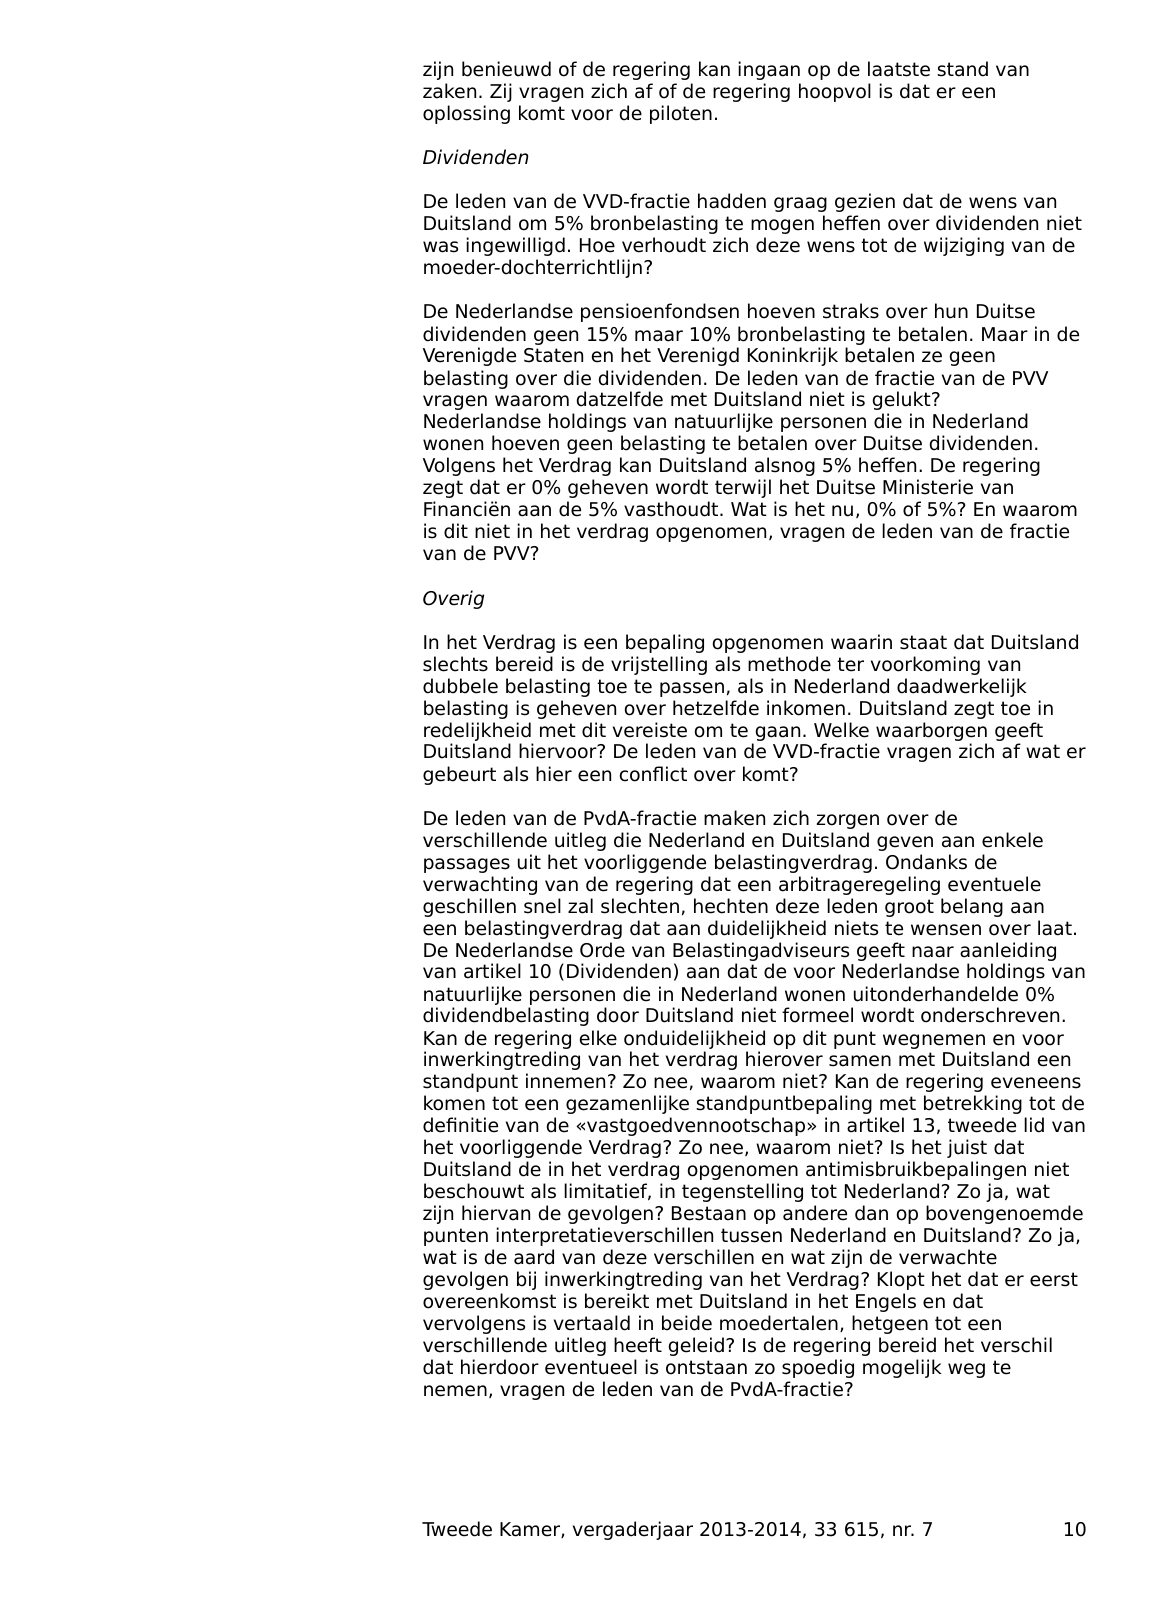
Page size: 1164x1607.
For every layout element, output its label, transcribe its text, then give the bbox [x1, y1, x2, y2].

text De leden van de PvdA-fractie maken zich zorgen over de verschillende uitleg die Nederland en Duitsland geven aan enkele passages uit het voorliggende belastingverdrag. Ondanks de verwachting van de regering dat een arbitrageregeling eventuele geschillen snel zal slechten, hechten deze leden groot belang aan een belastingverdrag dat aan duidelijkheid niets te wensen over laat. De Nederlandse Orde van Belastingadviseurs geeft naar aanleiding van artikel 10 (Dividenden) aan dat de voor Nederlandse holdings van natuurlijke personen die in Nederland wonen uitonderhandelde 0% dividendbelasting door Duitsland niet formeel wordt onderschreven. Kan de regering elke onduidelijkheid op dit punt wegnemen en voor inwerkingtreding van het verdrag hierover samen met Duitsland een standpunt innemen? Zo nee, waarom niet? Kan de regering eveneens komen tot een gezamenlijke standpuntbepaling met betrekking tot de definitie van de «vastgoedvennootschap» in artikel 13, tweede lid van het voorliggende Verdrag? Zo nee, waarom niet? Is het juist dat Duitsland de in het verdrag opgenomen antimisbruikbepalingen niet beschouwt als limitatief, in tegenstelling tot Nederland? Zo ja, wat zijn hiervan de gevolgen? Bestaan op andere dan op bovengenoemde punten interpretatieverschillen tussen Nederland en Duitsland? Zo ja, wat is de aard van deze verschillen en wat zijn de verwachte gevolgen bij inwerkingtreding van het Verdrag? Klopt het dat er eerst overeenkomst is bereikt met Duitsland in het Engels en dat vervolgens is vertaald in beide moedertalen, hetgeen tot een verschillende uitleg heeft geleid? Is de regering bereid het verschil dat hierdoor eventueel is ontstaan zo spoedig mogelijk weg te nemen, vragen de leden van de PvdA-fractie? [422, 808, 1087, 1401]
subtitle Overig [422, 587, 1087, 609]
text zijn benieuwd of de regering kan ingaan op de laatste stand van zaken. Zij vragen zich af of de regering hoopvol is dat er een oplossing komt voor de piloten. [422, 59, 1087, 125]
text Nederlandse holdings van natuurlijke personen die in Nederland wonen hoeven geen belasting te betalen over Duitse dividenden. Volgens het Verdrag kan Duitsland alsnog 5% heffen. De regering zegt dat er 0% geheven wordt terwijl het Duitse Ministerie van Financiën aan de 5% vasthoudt. Wat is het nu, 0% of 5%? En waarom is dit niet in het verdrag opgenomen, vragen de leden van de fractie van de PVV? [422, 411, 1087, 565]
text De leden van de VVD-fractie hadden graag gezien dat de wens van Duitsland om 5% bronbelasting te mogen heffen over dividenden niet was ingewilligd. Hoe verhoudt zich deze wens tot de wijziging van de moeder-dochterrichtlijn? [422, 191, 1087, 279]
subtitle Dividenden [422, 147, 1087, 169]
text De Nederlandse pensioenfondsen hoeven straks over hun Duitse dividenden geen 15% maar 10% bronbelasting te betalen. Maar in de Verenigde Staten en het Verenigd Koninkrijk betalen ze geen belasting over die dividenden. De leden van de fractie van de PVV vragen waarom datzelfde met Duitsland niet is gelukt? [422, 301, 1087, 411]
text In het Verdrag is een bepaling opgenomen waarin staat dat Duitsland slechts bereid is de vrijstelling als methode ter voorkoming van dubbele belasting toe te passen, als in Nederland daadwerkelijk belasting is geheven over hetzelfde inkomen. Duitsland zegt toe in redelijkheid met dit vereiste om te gaan. Welke waarborgen geeft Duitsland hiervoor? De leden van de VVD-fractie vragen zich af wat er gebeurt als hier een conflict over komt? [422, 632, 1087, 785]
